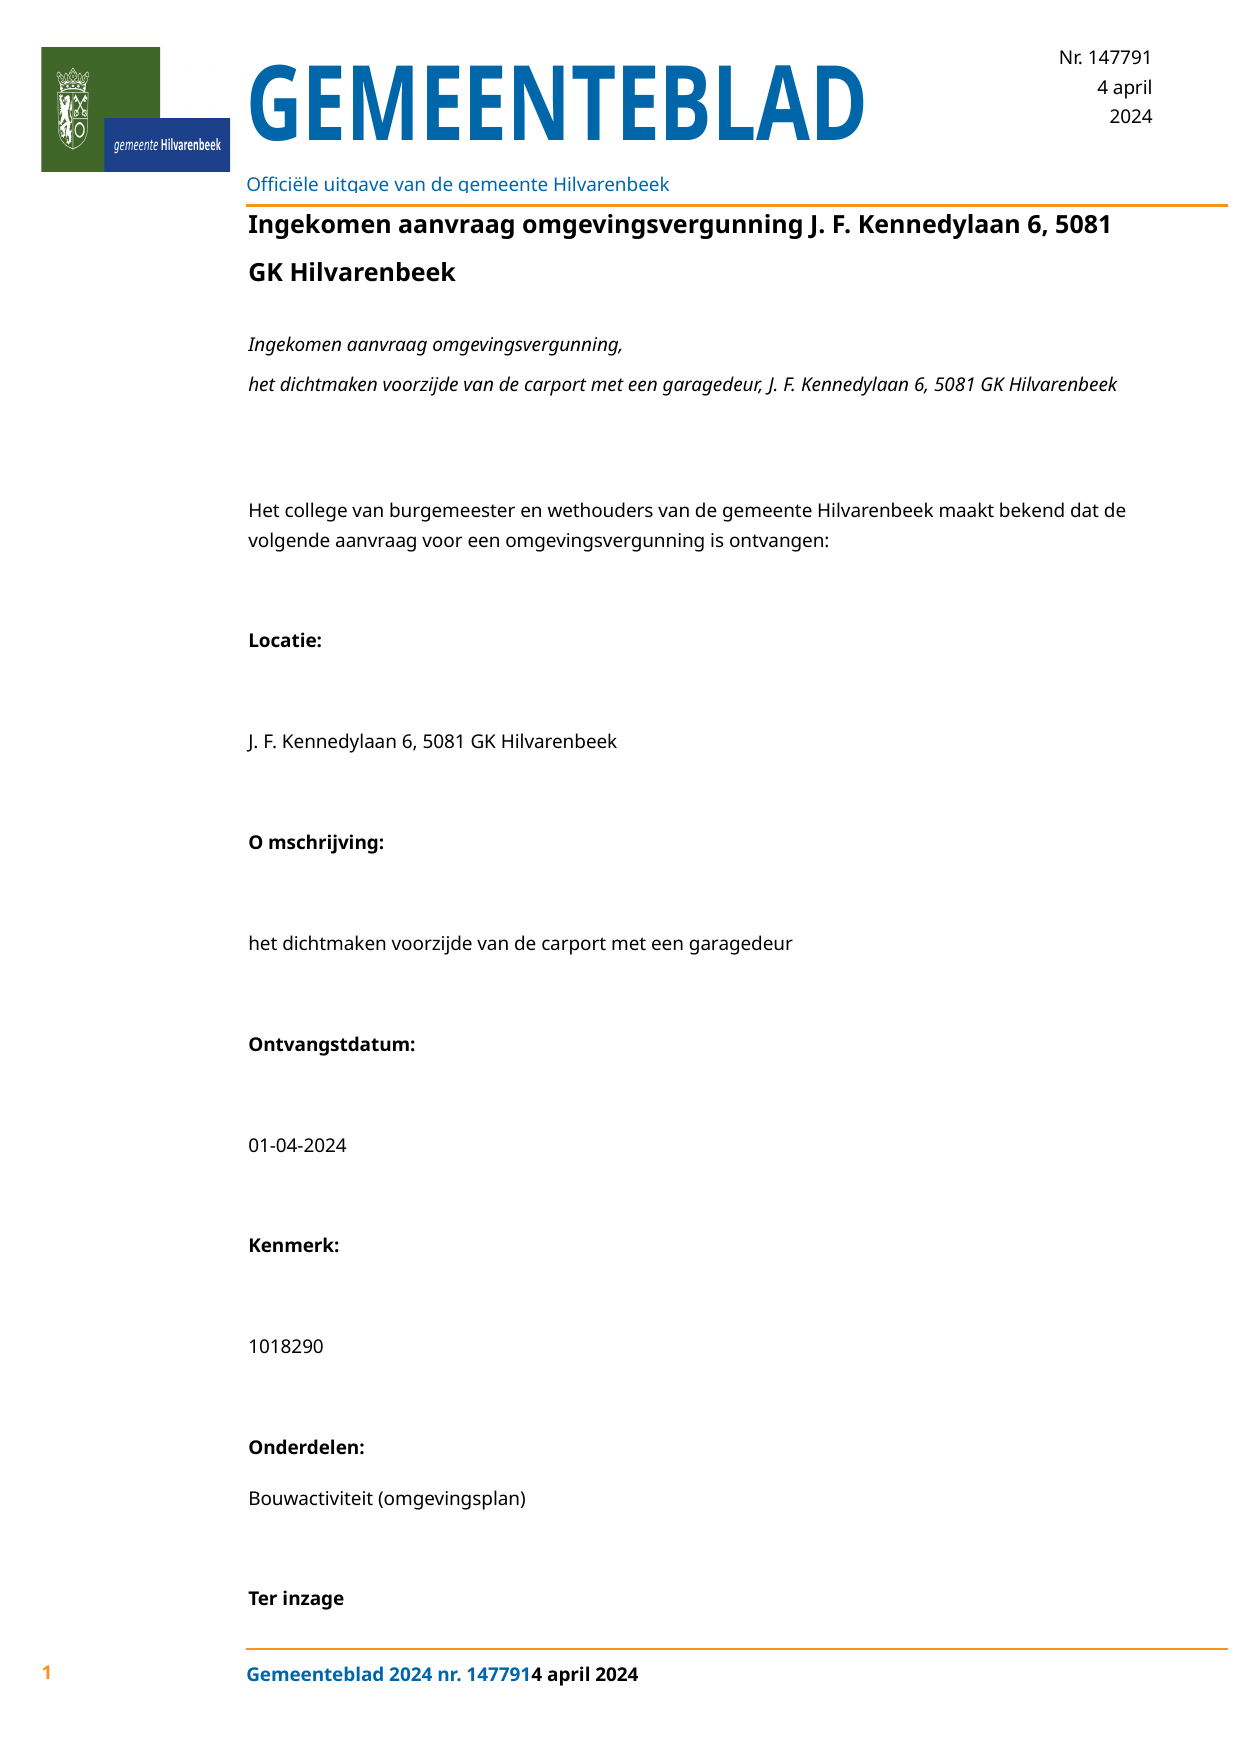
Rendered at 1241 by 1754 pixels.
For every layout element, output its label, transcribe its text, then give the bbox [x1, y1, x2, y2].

text Ter inzage [248, 1586, 1152, 1611]
text J. F. Kennedylaan 6, 5081 GK Hilvarenbeek [248, 728, 1152, 754]
text Ingekomen aanvraag omgevingsvergunning, [248, 331, 1152, 357]
text Kenmerk: [248, 1233, 1152, 1258]
text Ingekomen aanvraag omgevingsvergunning J. F. Kennedylaan 6, 5081 GK Hilvarenbeek [248, 207, 1152, 288]
text Ontvangstdatum: [248, 1031, 1152, 1057]
text Locatie: [248, 628, 1152, 653]
text O mschrijving: [248, 829, 1152, 855]
text Bouwactiviteit (omgevingsplan) [248, 1485, 1152, 1511]
text het dichtmaken voorzijde van de carport met een garagedeur [248, 930, 1152, 956]
text het dichtmaken voorzijde van de carport met een garagedeur, J. F. Kennedylaan 6, 5081 GK Hilvarenbeek [248, 371, 1152, 396]
text Onderdelen: [248, 1434, 1152, 1460]
text 1018290 [248, 1333, 1152, 1359]
text 01-04-2024 [248, 1132, 1152, 1158]
picture [41, 47, 231, 172]
text Het college van burgemeester en wethouders van de gemeente Hilvarenbeek maakt bekend dat de volgende aanvraag voor een omgevingsvergunning is ontvangen: [248, 497, 1152, 553]
